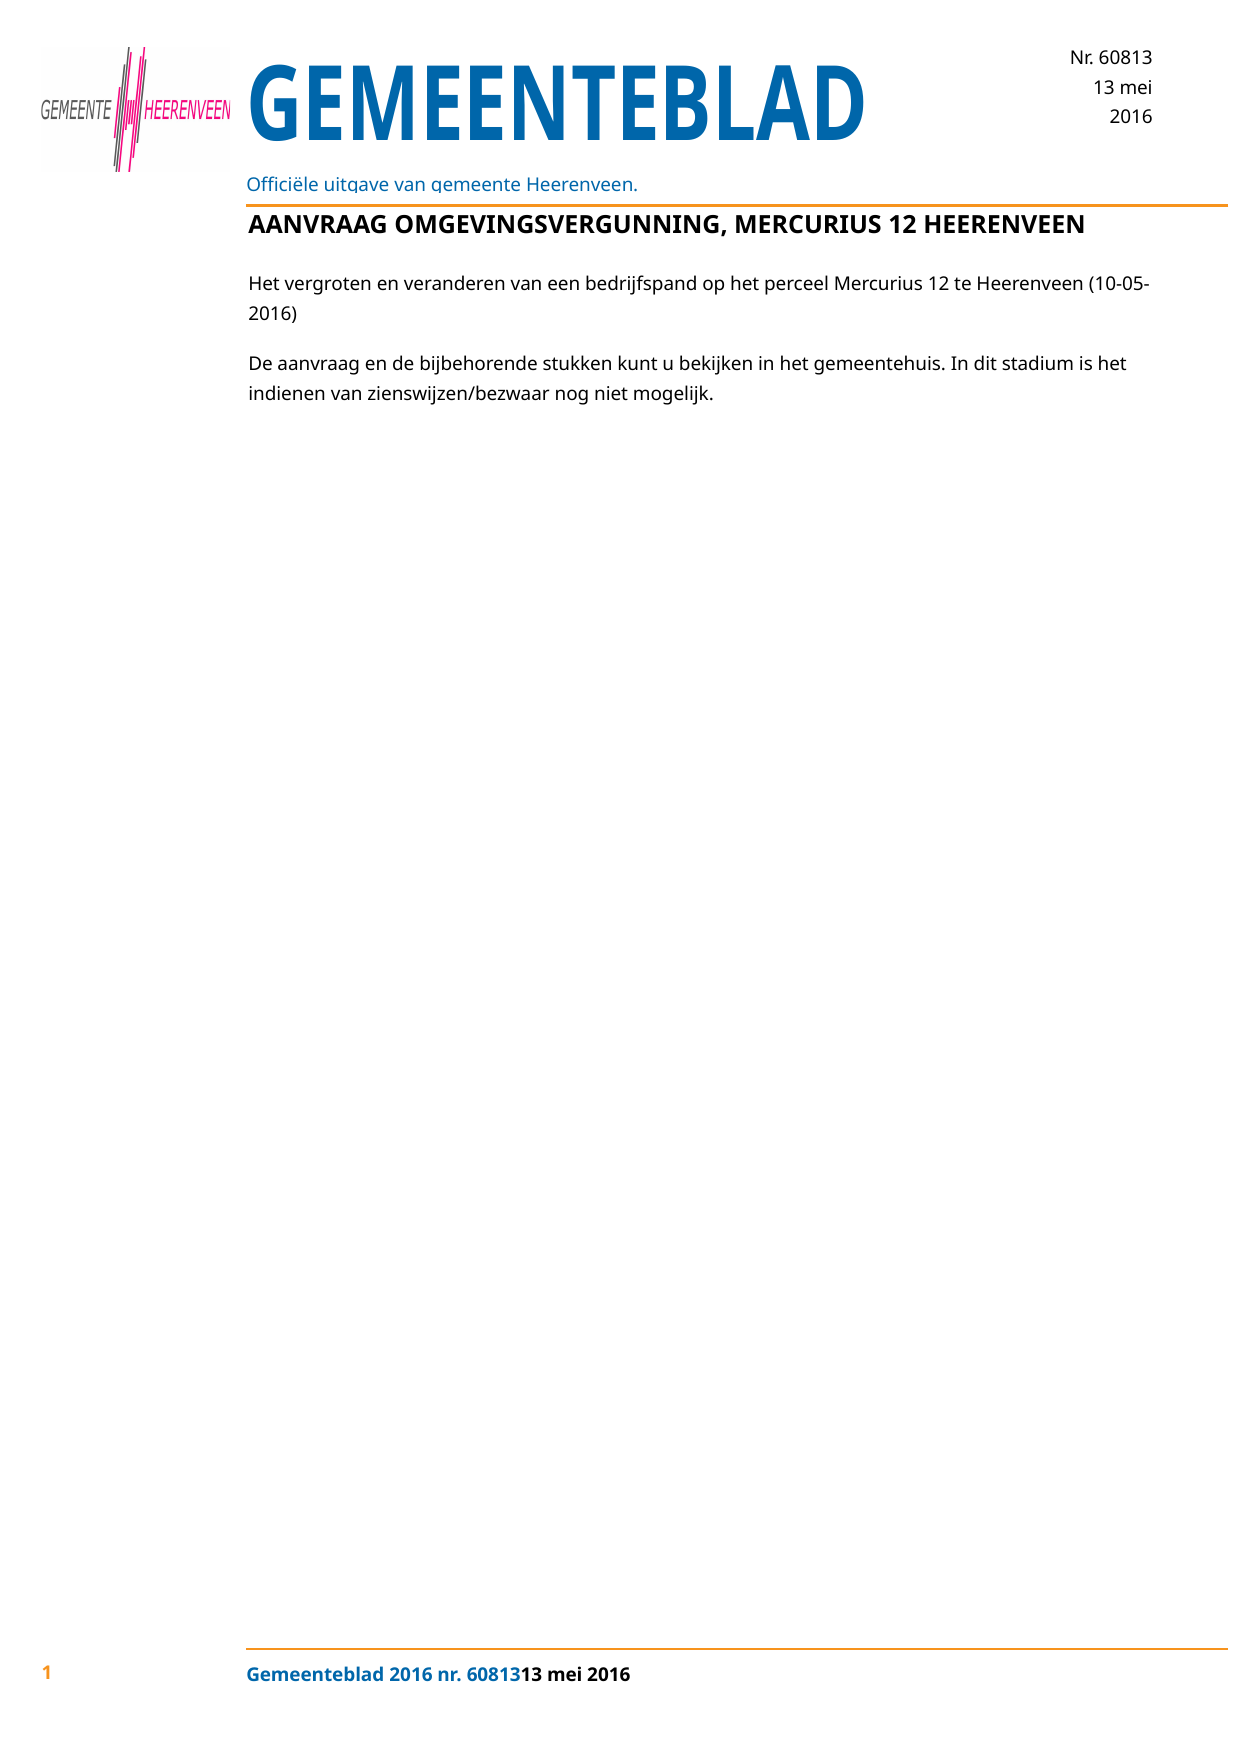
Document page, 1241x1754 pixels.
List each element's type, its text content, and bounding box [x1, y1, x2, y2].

text AANVRAAG OMGEVINGSVERGUNNING, MERCURIUS 12 HEERENVEEN [248, 207, 1152, 241]
text Het vergroten en veranderen van een bedrijfspand op het perceel Mercurius 12 te Heerenveen (10-05-2016) [248, 270, 1152, 326]
picture [41, 47, 231, 172]
text De aanvraag en de bijbehorende stukken kunt u bekijken in het gemeentehuis. In dit stadium is het indienen van zienswijzen/bezwaar nog niet mogelijk. [248, 350, 1152, 406]
